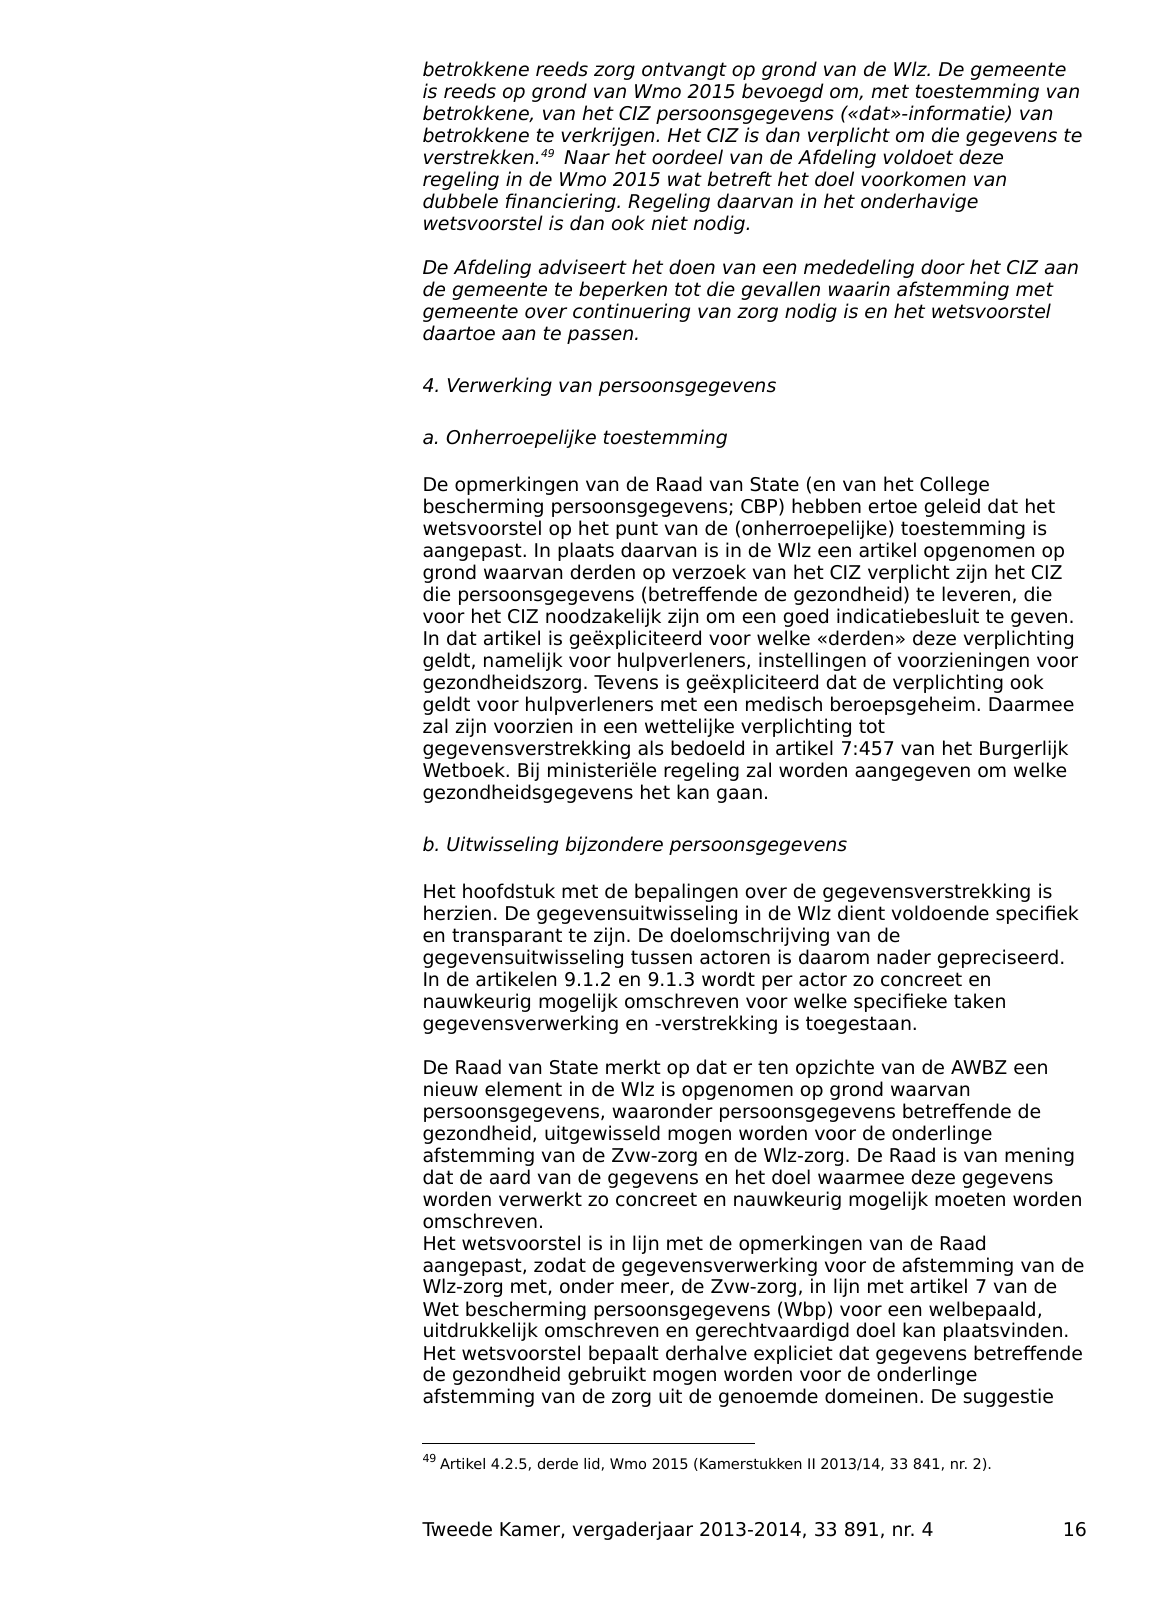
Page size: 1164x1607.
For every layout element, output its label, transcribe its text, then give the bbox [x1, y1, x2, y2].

subtitle b. Uitwisseling bijzondere persoonsgegevens [422, 834, 1087, 856]
text betrokkene reeds zorg ontvangt op grond van de Wlz. De gemeente is reeds op grond van Wmo 2015 bevoegd om, met toestemming van betrokkene, van het CIZ persoonsgegevens («dat»-informatie) van betrokkene te verkrijgen. Het CIZ is dan verplicht om die gegevens te verstrekken. Naar het oordeel van de Afdeling voldoet deze regeling in de Wmo 2015 wat betreft het doel voorkomen van dubbele financiering. Regeling daarvan in het onderhavige wetsvoorstel is dan ook niet nodig. [422, 59, 1087, 235]
text Het wetsvoorstel is in lijn met de opmerkingen van de Raad aangepast, zodat de gegevensverwerking voor de afstemming van de Wlz-zorg met, onder meer, de Zvw-zorg, in lijn met artikel 7 van de Wet bescherming persoonsgegevens (Wbp) voor een welbepaald, uitdrukkelijk omschreven en gerechtvaardigd doel kan plaatsvinden. Het wetsvoorstel bepaalt derhalve expliciet dat gegevens betreffende de gezondheid gebruikt mogen worden voor de onderlinge afstemming van de zorg uit de genoemde domeinen. De suggestie [422, 1232, 1087, 1408]
text De opmerkingen van de Raad van State (en van het College bescherming persoonsgegevens; CBP) hebben ertoe geleid dat het wetsvoorstel op het punt van de (onherroepelijke) toestemming is aangepast. In plaats daarvan is in de Wlz een artikel opgenomen op grond waarvan derden op verzoek van het CIZ verplicht zijn het CIZ die persoonsgegevens (betreffende de gezondheid) te leveren, die voor het CIZ noodzakelijk zijn om een goed indicatiebesluit te geven. In dat artikel is geëxpliciteerd voor welke «derden» deze verplichting geldt, namelijk voor hulpverleners, instellingen of voorzieningen voor gezondheidszorg. Tevens is geëxpliciteerd dat de verplichting ook geldt voor hulpverleners met een medisch beroepsgeheim. Daarmee zal zijn voorzien in een wettelijke verplichting tot gegevensverstrekking als bedoeld in artikel 7:457 van het Burgerlijk Wetboek. Bij ministeriële regeling zal worden aangegeven om welke gezondheidsgegevens het kan gaan. [422, 474, 1087, 804]
text De Afdeling adviseert het doen van een mededeling door het CIZ aan de gemeente te beperken tot die gevallen waarin afstemming met gemeente over continuering van zorg nodig is en het wetsvoorstel daartoe aan te passen. [422, 257, 1087, 345]
text Het hoofdstuk met de bepalingen over de gegevensverstrekking is herzien. De gegevensuitwisseling in de Wlz dient voldoende specifiek en transparant te zijn. De doelomschrijving van de gegevensuitwisseling tussen actoren is daarom nader gepreciseerd. In de artikelen 9.1.2 en 9.1.3 wordt per actor zo concreet en nauwkeurig mogelijk omschreven voor welke specifieke taken gegevensverwerking en -verstrekking is toegestaan. [422, 881, 1087, 1034]
text De Raad van State merkt op dat er ten opzichte van de AWBZ een nieuw element in de Wlz is opgenomen op grond waarvan persoonsgegevens, waaronder persoonsgegevens betreffende de gezondheid, uitgewisseld mogen worden voor de onderlinge afstemming van de Zvw-zorg en de Wlz-zorg. De Raad is van mening dat de aard van de gegevens en het doel waarmee deze gegevens worden verwerkt zo concreet en nauwkeurig mogelijk moeten worden omschreven. [422, 1057, 1087, 1232]
subtitle a. Onherroepelijke toestemming [422, 427, 1087, 449]
text Artikel 4.2.5, derde lid, Wmo 2015 (Kamerstukken II 2013/14, 33 841, nr. 2). [422, 1452, 1087, 1474]
subtitle 4. Verwerking van persoonsgegevens [422, 375, 1087, 397]
